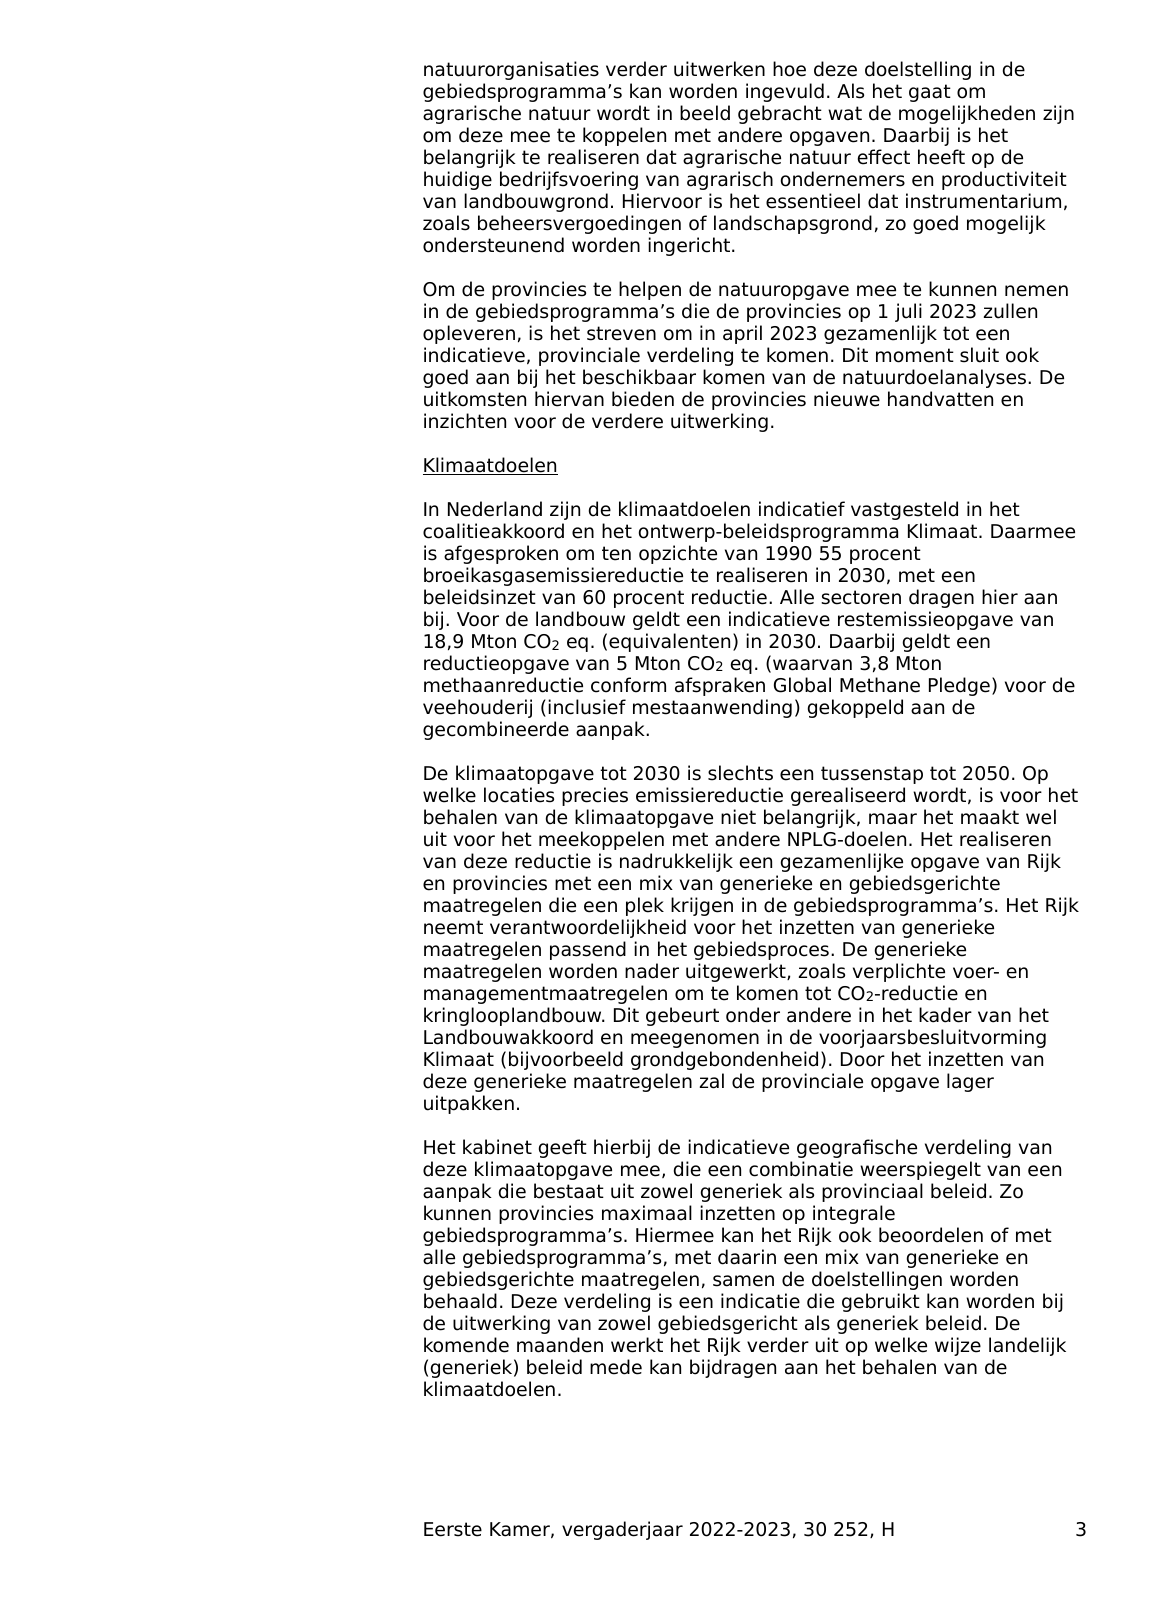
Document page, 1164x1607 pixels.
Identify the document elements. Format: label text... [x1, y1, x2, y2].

text De klimaatopgave tot 2030 is slechts een tussenstap tot 2050. Op welke locaties precies emissiereductie gerealiseerd wordt, is voor het behalen van de klimaatopgave niet belangrijk, maar het maakt wel uit voor het meekoppelen met andere NPLG-doelen. Het realiseren van deze reductie is nadrukkelijk een gezamenlijke opgave van Rijk en provincies met een mix van generieke en gebiedsgerichte maatregelen die een plek krijgen in de gebiedsprogramma’s. Het Rijk neemt verantwoordelijkheid voor het inzetten van generieke maatregelen passend in het gebiedsproces. De generieke maatregelen worden nader uitgewerkt, zoals verplichte voer- en managementmaatregelen om te komen tot CO2-reductie en kringlooplandbouw. Dit gebeurt onder andere in het kader van het Landbouwakkoord en meegenomen in de voorjaarsbesluitvorming Klimaat (bijvoorbeeld grondgebondenheid). Door het inzetten van deze generieke maatregelen zal de provinciale opgave lager uitpakken. [422, 763, 1087, 1115]
text In Nederland zijn de klimaatdoelen indicatief vastgesteld in het coalitieakkoord en het ontwerp-beleidsprogramma Klimaat. Daarmee is afgesproken om ten opzichte van 1990 55 procent broeikasgasemissiereductie te realiseren in 2030, met een beleidsinzet van 60 procent reductie. Alle sectoren dragen hier aan bij. Voor de landbouw geldt een indicatieve restemissieopgave van 18,9 Mton CO2 eq. (equivalenten) in 2030. Daarbij geldt een reductieopgave van 5 Mton CO2 eq. (waarvan 3,8 Mton methaanreductie conform afspraken Global Methane Pledge) voor de veehouderij (inclusief mestaanwending) gekoppeld aan de gecombineerde aanpak. [422, 499, 1087, 741]
text Het kabinet geeft hierbij de indicatieve geografische verdeling van deze klimaatopgave mee, die een combinatie weerspiegelt van een aanpak die bestaat uit zowel generiek als provinciaal beleid. Zo kunnen provincies maximaal inzetten op integrale gebiedsprogramma’s. Hiermee kan het Rijk ook beoordelen of met alle gebiedsprogramma’s, met daarin een mix van generieke en gebiedsgerichte maatregelen, samen de doelstellingen worden behaald. Deze verdeling is een indicatie die gebruikt kan worden bij de uitwerking van zowel gebiedsgericht als generiek beleid. De komende maanden werkt het Rijk verder uit op welke wijze landelijk (generiek) beleid mede kan bijdragen aan het behalen van de klimaatdoelen. [422, 1137, 1087, 1401]
text natuurorganisaties verder uitwerken hoe deze doelstelling in de gebiedsprogramma’s kan worden ingevuld. Als het gaat om agrarische natuur wordt in beeld gebracht wat de mogelijkheden zijn om deze mee te koppelen met andere opgaven. Daarbij is het belangrijk te realiseren dat agrarische natuur effect heeft op de huidige bedrijfsvoering van agrarisch ondernemers en productiviteit van landbouwgrond. Hiervoor is het essentieel dat instrumentarium, zoals beheersvergoedingen of landschapsgrond, zo goed mogelijk ondersteunend worden ingericht. [422, 59, 1087, 257]
subtitle Klimaatdoelen [422, 455, 1087, 477]
text Om de provincies te helpen de natuuropgave mee te kunnen nemen in de gebiedsprogramma’s die de provincies op 1 juli 2023 zullen opleveren, is het streven om in april 2023 gezamenlijk tot een indicatieve, provinciale verdeling te komen. Dit moment sluit ook goed aan bij het beschikbaar komen van de natuurdoelanalyses. De uitkomsten hiervan bieden de provincies nieuwe handvatten en inzichten voor de verdere uitwerking. [422, 279, 1087, 433]
